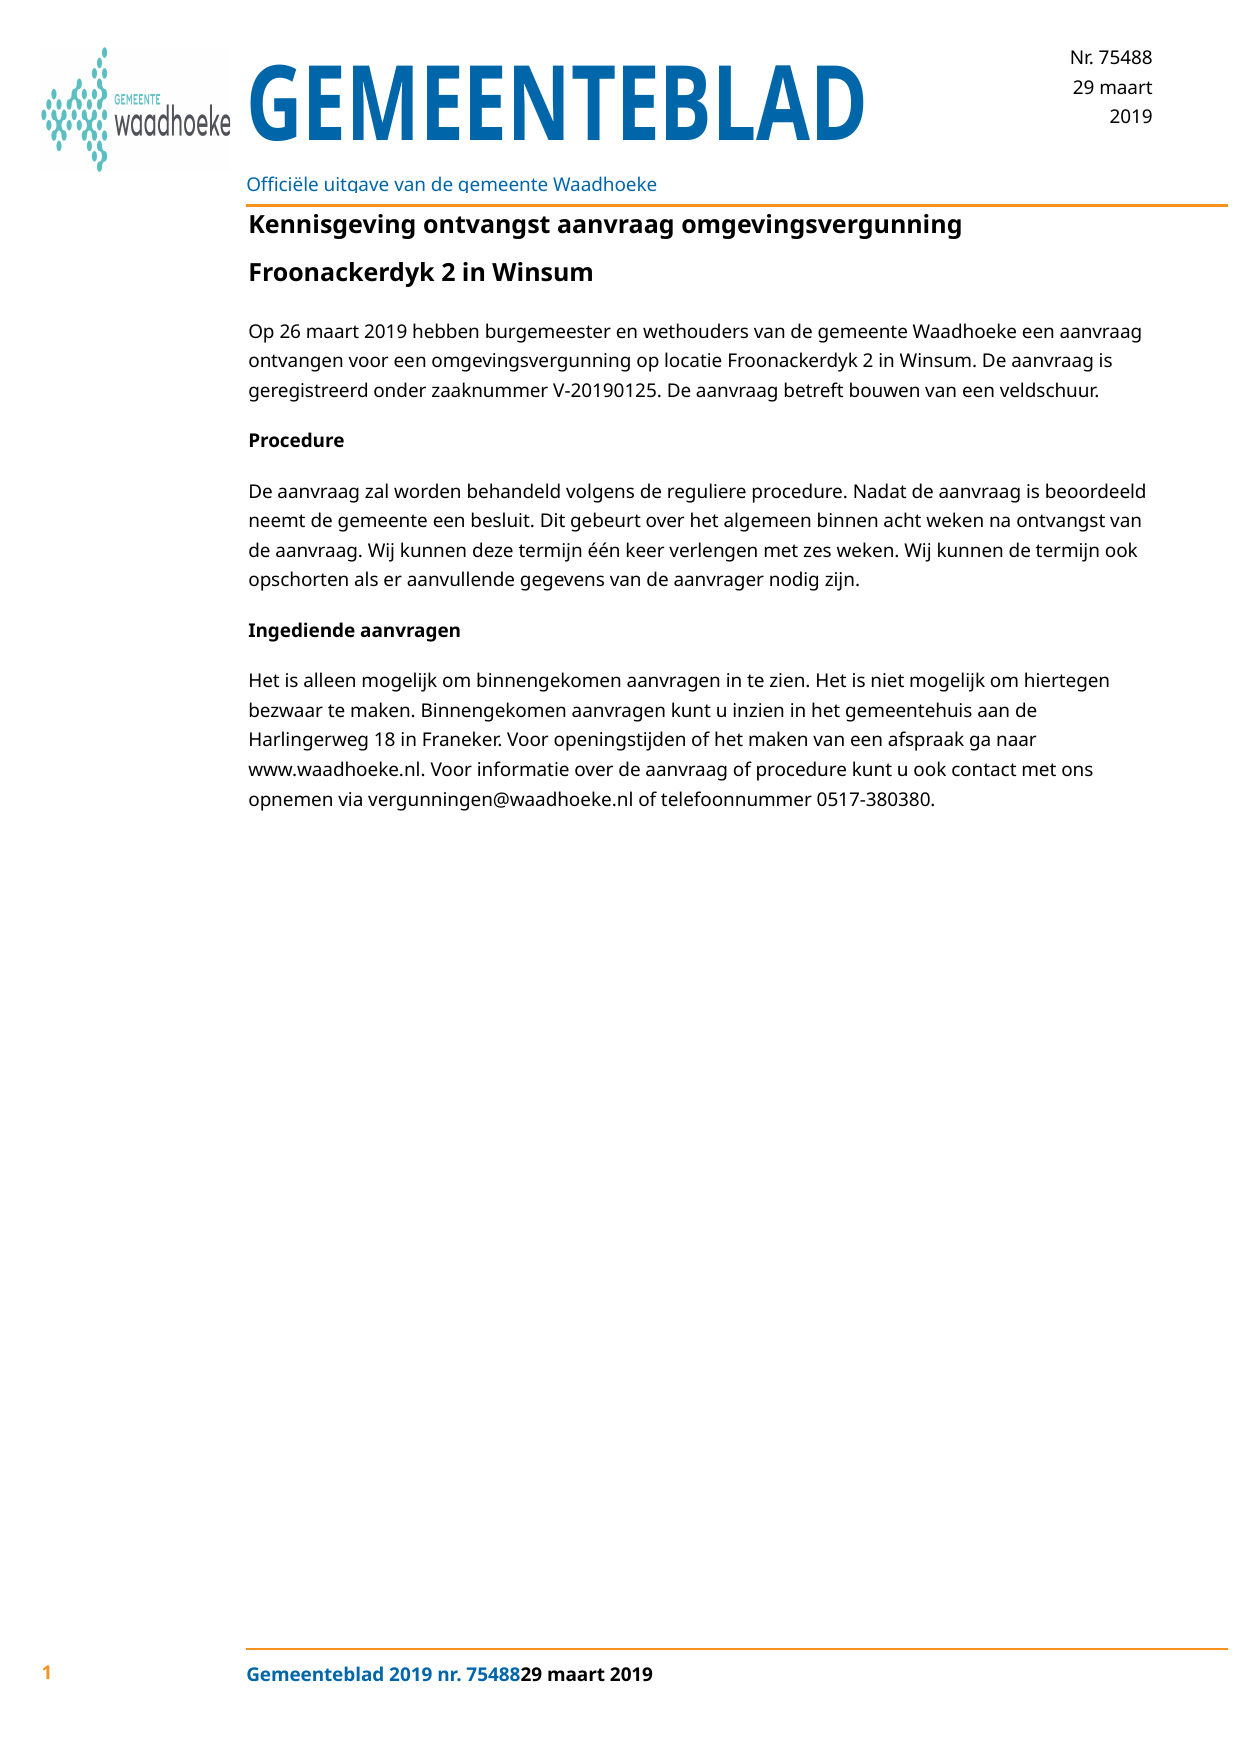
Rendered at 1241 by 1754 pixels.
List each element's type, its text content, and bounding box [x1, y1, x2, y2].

text Het is alleen mogelijk om binnengekomen aanvragen in te zien. Het is niet mogelijk om hiertegen bezwaar te maken. Binnengekomen aanvragen kunt u inzien in het gemeentehuis aan de Harlingerweg 18 in Franeker. Voor openingstijden of het maken van een afspraak ga naar www.waadhoeke.nl. Voor informatie over de aanvraag of procedure kunt u ook contact met ons opnemen via vergunningen@waadhoeke.nl of telefoonnummer 0517-380380. [248, 667, 1152, 812]
text Ingediende aanvragen [248, 617, 1152, 643]
text De aanvraag zal worden behandeld volgens de reguliere procedure. Nadat de aanvraag is beoordeeld neemt de gemeente een besluit. Dit gebeurt over het algemeen binnen acht weken na ontvangst van de aanvraag. Wij kunnen deze termijn één keer verlengen met zes weken. Wij kunnen de termijn ook opschorten als er aanvullende gegevens van de aanvrager nodig zijn. [248, 478, 1152, 592]
text Procedure [248, 427, 1152, 453]
text Op 26 maart 2019 hebben burgemeester en wethouders van de gemeente Waadhoeke een aanvraag ontvangen voor een omgevingsvergunning op locatie Froonackerdyk 2 in Winsum. De aanvraag is geregistreerd onder zaaknummer V-20190125. De aanvraag betreft bouwen van een veldschuur. [248, 318, 1152, 403]
picture [41, 47, 231, 172]
text Kennisgeving ontvangst aanvraag omgevingsvergunning Froonackerdyk 2 in Winsum [248, 207, 1152, 288]
